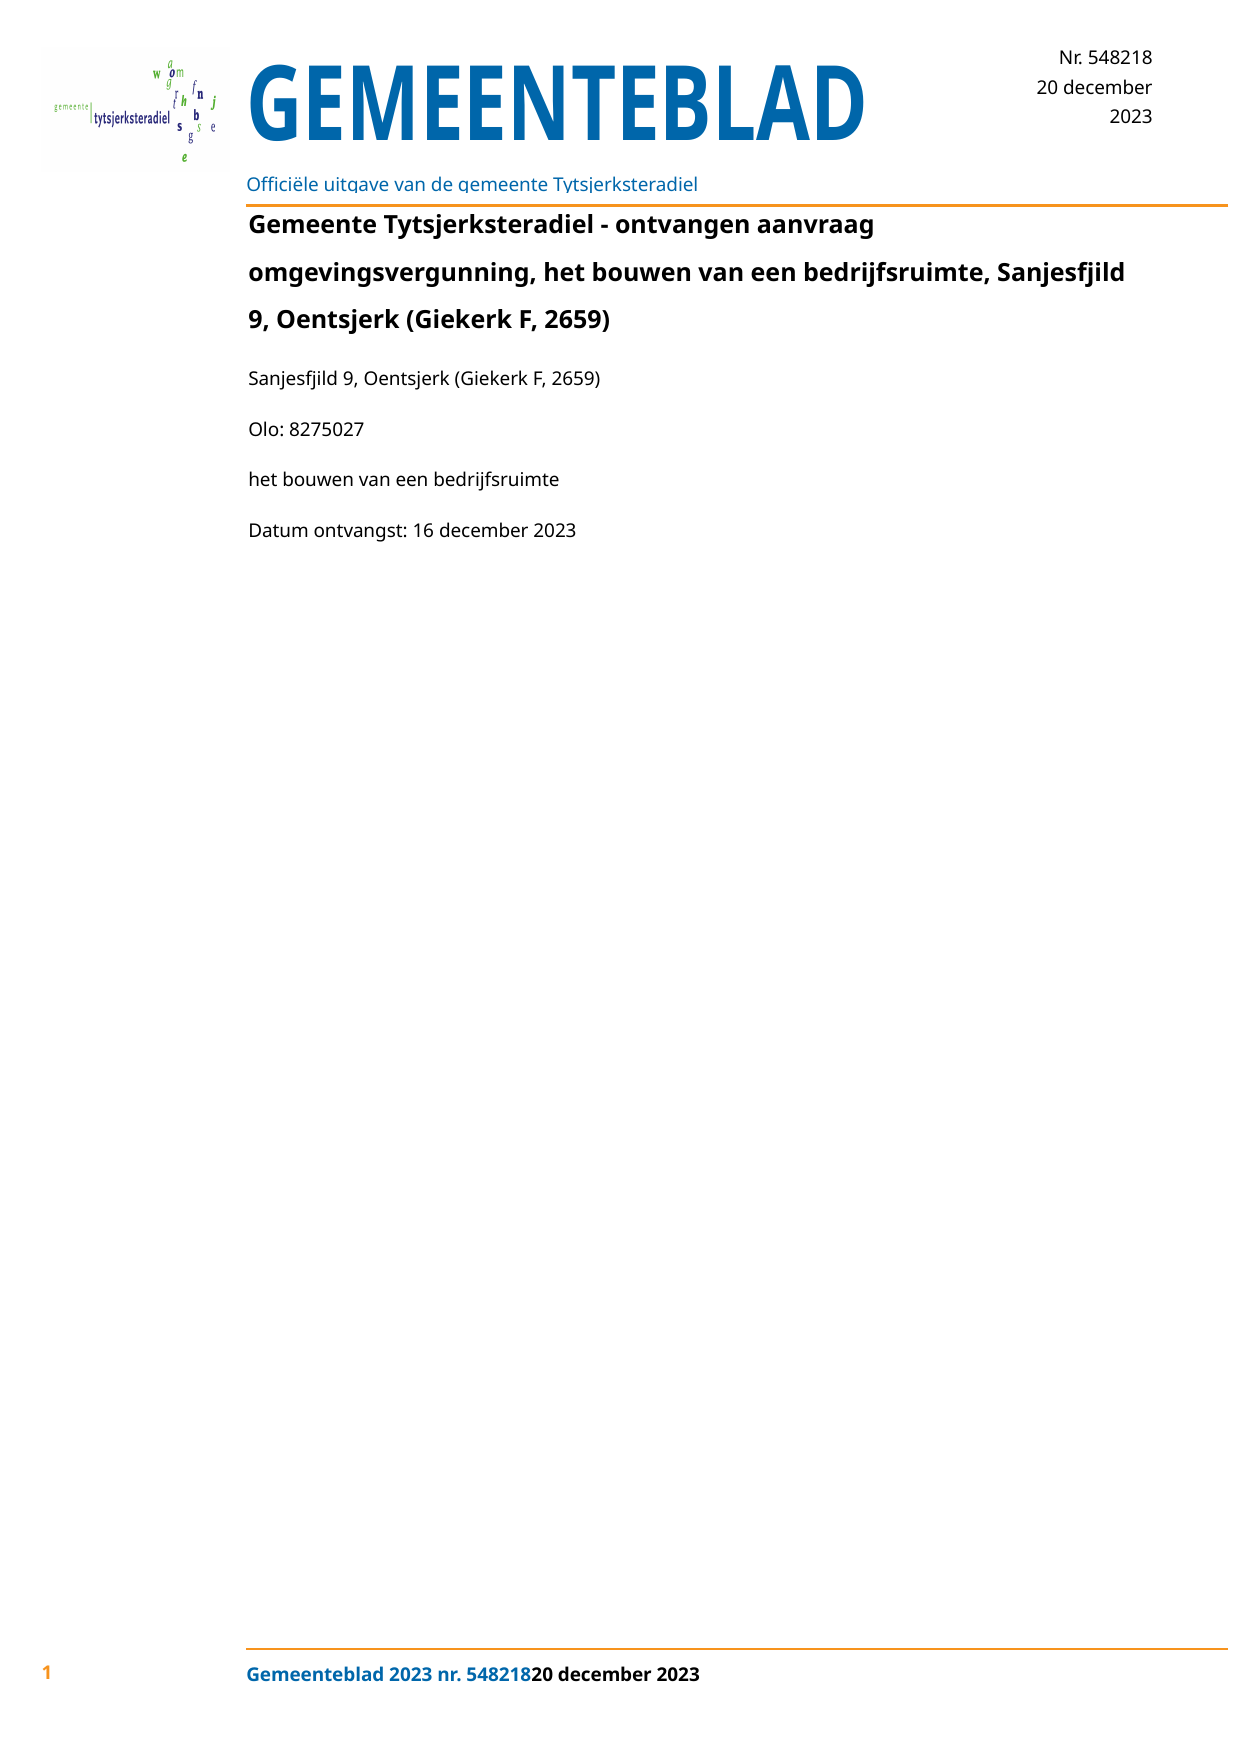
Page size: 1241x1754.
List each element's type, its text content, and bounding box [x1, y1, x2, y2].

text het bouwen van een bedrijfsruimte [248, 466, 1152, 492]
text Sanjesfjild 9, Oentsjerk (Giekerk F, 2659) [248, 366, 1152, 391]
picture [41, 47, 231, 172]
text Olo: 8275027 [248, 416, 1152, 442]
text Gemeente Tytsjerksteradiel - ontvangen aanvraag omgevingsvergunning, het bouwen van een bedrijfsruimte, Sanjesfjild 9, Oentsjerk (Giekerk F, 2659) [248, 207, 1152, 336]
text Datum ontvangst: 16 december 2023 [248, 517, 1152, 542]
